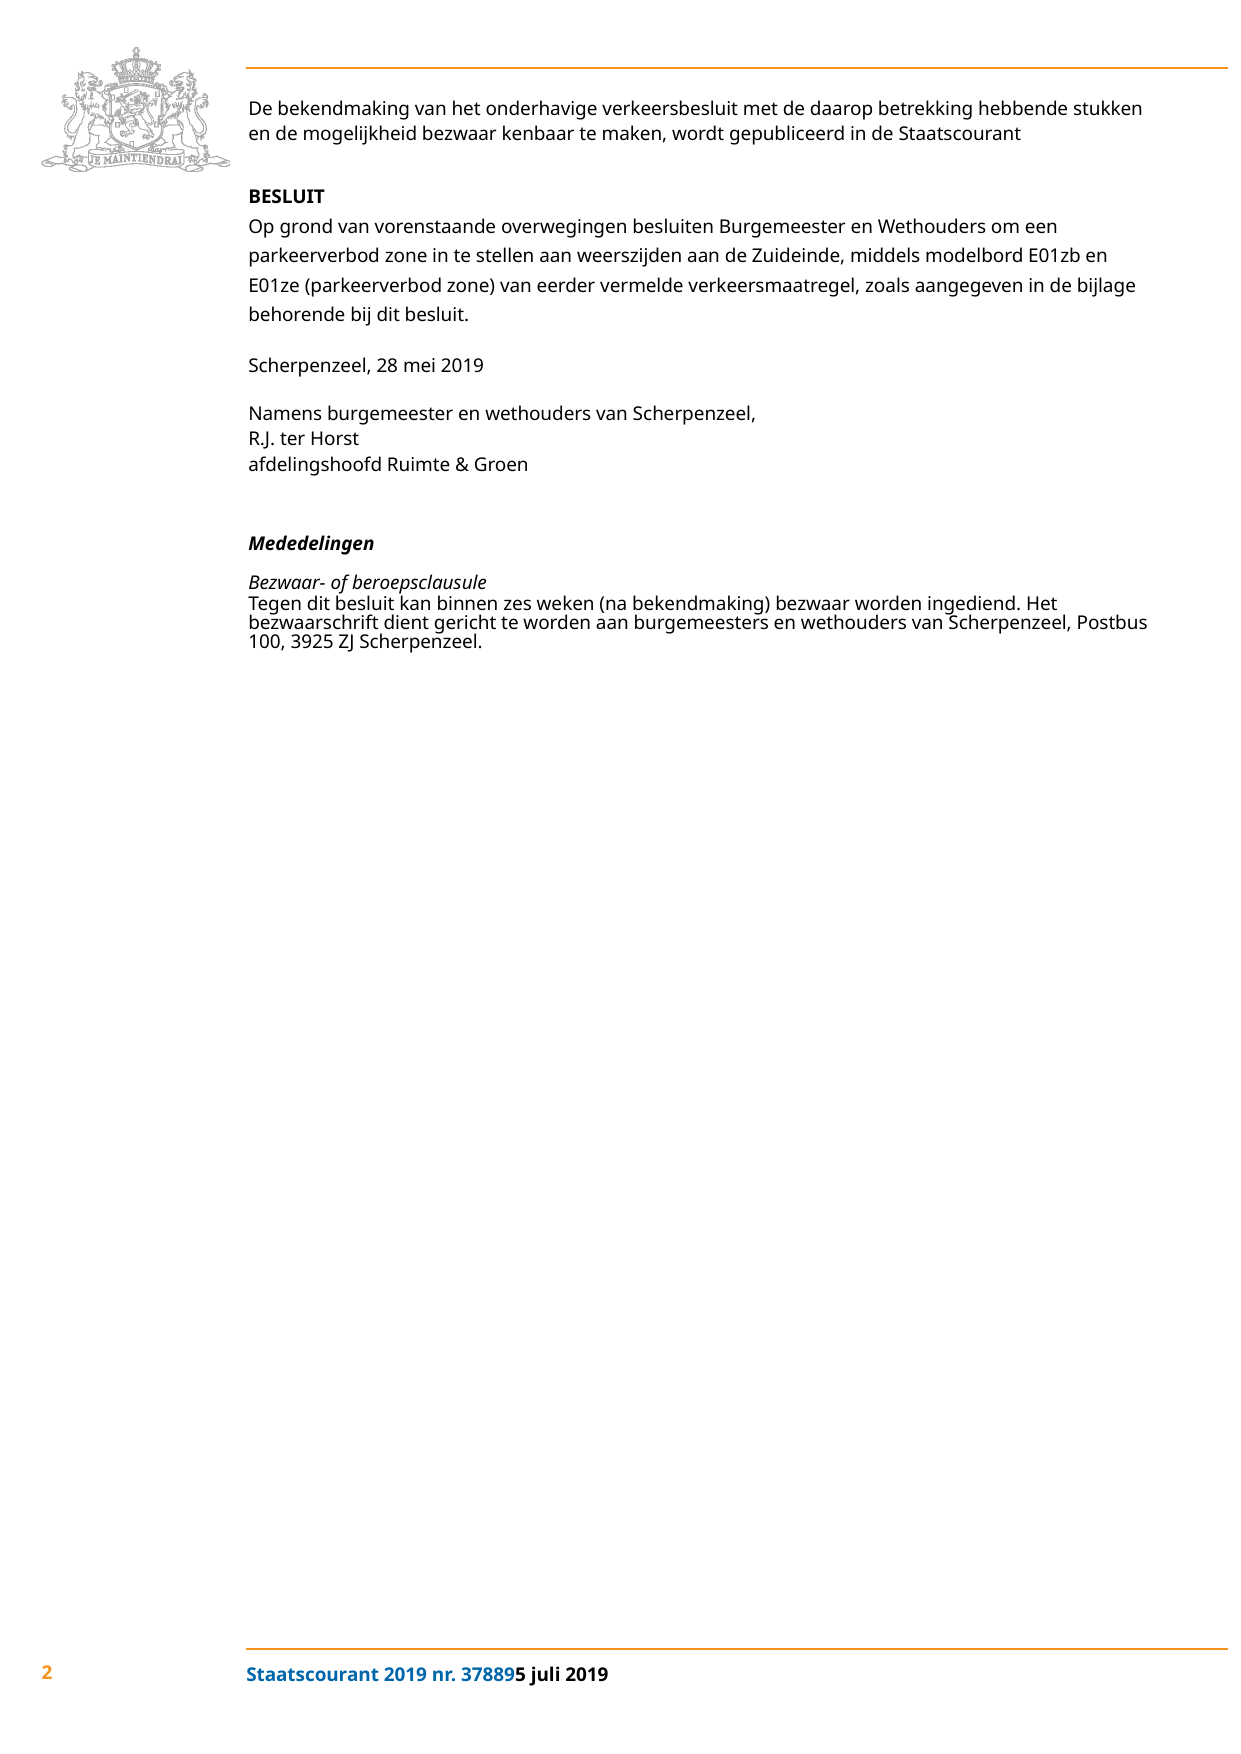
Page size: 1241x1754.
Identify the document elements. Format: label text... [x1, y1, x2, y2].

text BESLUIT [248, 183, 1152, 209]
text Mededelingen [248, 530, 1152, 556]
text afdelingshoofd Ruimte & Groen [248, 451, 1152, 477]
text Bezwaar- of beroepsclausule [248, 569, 1152, 595]
text R.J. ter Horst [248, 426, 1152, 451]
picture [41, 47, 231, 172]
text Scherpenzeel, 28 mei 2019 [248, 352, 1152, 378]
text De bekendmaking van het onderhavige verkeersbesluit met de daarop betrekking hebbende stukken en de mogelijkheid bezwaar kenbaar te maken, wordt gepubliceerd in de Staatscourant [248, 95, 1152, 146]
text Tegen dit besluit kan binnen zes weken (na bekendmaking) bezwaar worden ingediend. Het bezwaarschrift dient gericht te worden aan burgemeesters en wethouders van Scherpenzeel, Postbus 100, 3925 ZJ Scherpenzeel. [248, 595, 1152, 653]
text Namens burgemeester en wethouders van Scherpenzeel, [248, 400, 1152, 426]
text Op grond van vorenstaande overwegingen besluiten Burgemeester en Wethouders om een parkeerverbod zone in te stellen aan weerszijden aan de Zuideinde, middels modelbord E01zb en E01ze (parkeerverbod zone) van eerder vermelde verkeersmaatregel, zoals aangegeven in de bijlage behorende bij dit besluit. [248, 213, 1152, 327]
